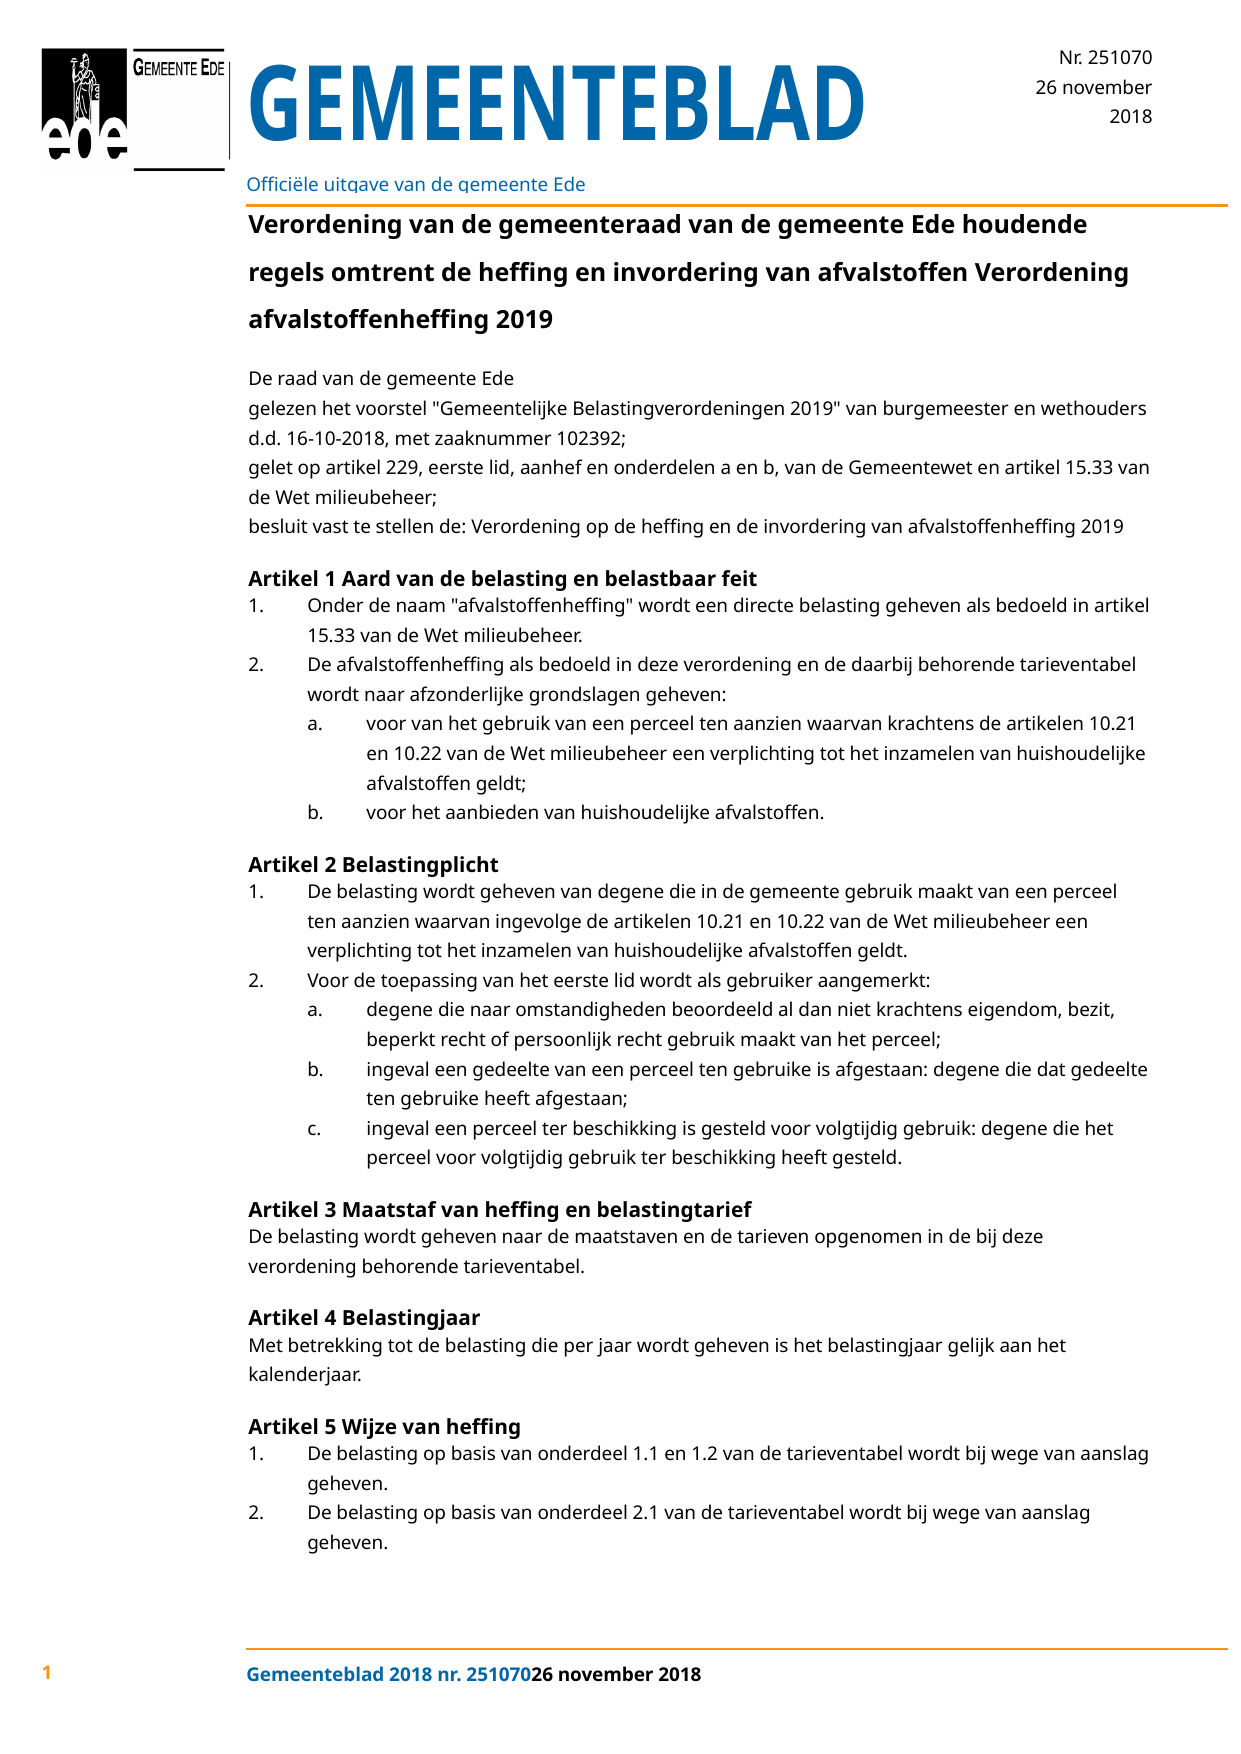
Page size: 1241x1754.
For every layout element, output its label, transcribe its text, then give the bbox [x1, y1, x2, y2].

text Met betrekking tot de belasting die per jaar wordt geheven is het belastingjaar gelijk aan het kalenderjaar. [248, 1332, 1152, 1387]
text Artikel 4 Belastingjaar [248, 1303, 1152, 1332]
list Voor de toepassing van het eerste lid wordt als gebruiker aangemerkt: [248, 967, 1152, 993]
list De afvalstoffenheffing als bedoeld in deze verordening en de daarbij behorende tarieventabel wordt naar afzonderlijke grondslagen geheven: [248, 651, 1152, 707]
text besluit vast te stellen de: Verordening op de heffing en de invordering van afvalstoffenheffing 2019 [248, 513, 1152, 539]
list ingeval een perceel ter beschikking is gesteld voor volgtijdig gebruik: degene die het perceel voor volgtijdig gebruik ter beschikking heeft gesteld. [307, 1115, 1152, 1170]
text Verordening van de gemeenteraad van de gemeente Ede houdende regels omtrent de heffing en invordering van afvalstoffen Verordening afvalstoffenheffing 2019 [248, 207, 1152, 336]
list De belasting wordt geheven van degene die in de gemeente gebruik maakt van een perceel ten aanzien waarvan ingevolge de artikelen 10.21 en 10.22 van de Wet milieubeheer een verplichting tot het inzamelen van huishoudelijke afvalstoffen geldt. [248, 878, 1152, 963]
text gelet op artikel 229, eerste lid, aanhef en onderdelen a en b, van de Gemeentewet en artikel 15.33 van de Wet milieubeheer; [248, 454, 1152, 509]
text De raad van de gemeente Ede [248, 366, 1152, 391]
text De belasting wordt geheven naar de maatstaven en de tarieven opgenomen in de bij deze verordening behorende tarieventabel. [248, 1223, 1152, 1279]
text Artikel 3 Maatstaf van heffing en belastingtarief [248, 1195, 1152, 1223]
text Artikel 2 Belastingplicht [248, 850, 1152, 878]
text Artikel 1 Aard van de belasting en belastbaar feit [248, 564, 1152, 592]
list degene die naar omstandigheden beoordeeld al dan niet krachtens eigendom, bezit, beperkt recht of persoonlijk recht gebruik maakt van het perceel; [307, 997, 1152, 1052]
list ingeval een gedeelte van een perceel ten gebruike is afgestaan: degene die dat gedeelte ten gebruike heeft afgestaan; [307, 1056, 1152, 1111]
text Artikel 5 Wijze van heffing [248, 1412, 1152, 1440]
picture [41, 47, 231, 172]
list Onder de naam "afvalstoffenheffing" wordt een directe belasting geheven als bedoeld in artikel 15.33 van de Wet milieubeheer. [248, 592, 1152, 648]
text gelezen het voorstel "Gemeentelijke Belastingverordeningen 2019" van burgemeester en wethouders d.d. 16-10-2018, met zaaknummer 102392; [248, 395, 1152, 450]
list De belasting op basis van onderdeel 2.1 van de tarieventabel wordt bij wege van aanslag geheven. [248, 1499, 1152, 1555]
list voor het aanbieden van huishoudelijke afvalstoffen. [307, 799, 1152, 825]
list voor van het gebruik van een perceel ten aanzien waarvan krachtens de artikelen 10.21 en 10.22 van de Wet milieubeheer een verplichting tot het inzamelen van huishoudelijke afvalstoffen geldt; [307, 711, 1152, 796]
list De belasting op basis van onderdeel 1.1 en 1.2 van de tarieventabel wordt bij wege van aanslag geheven. [248, 1440, 1152, 1496]
